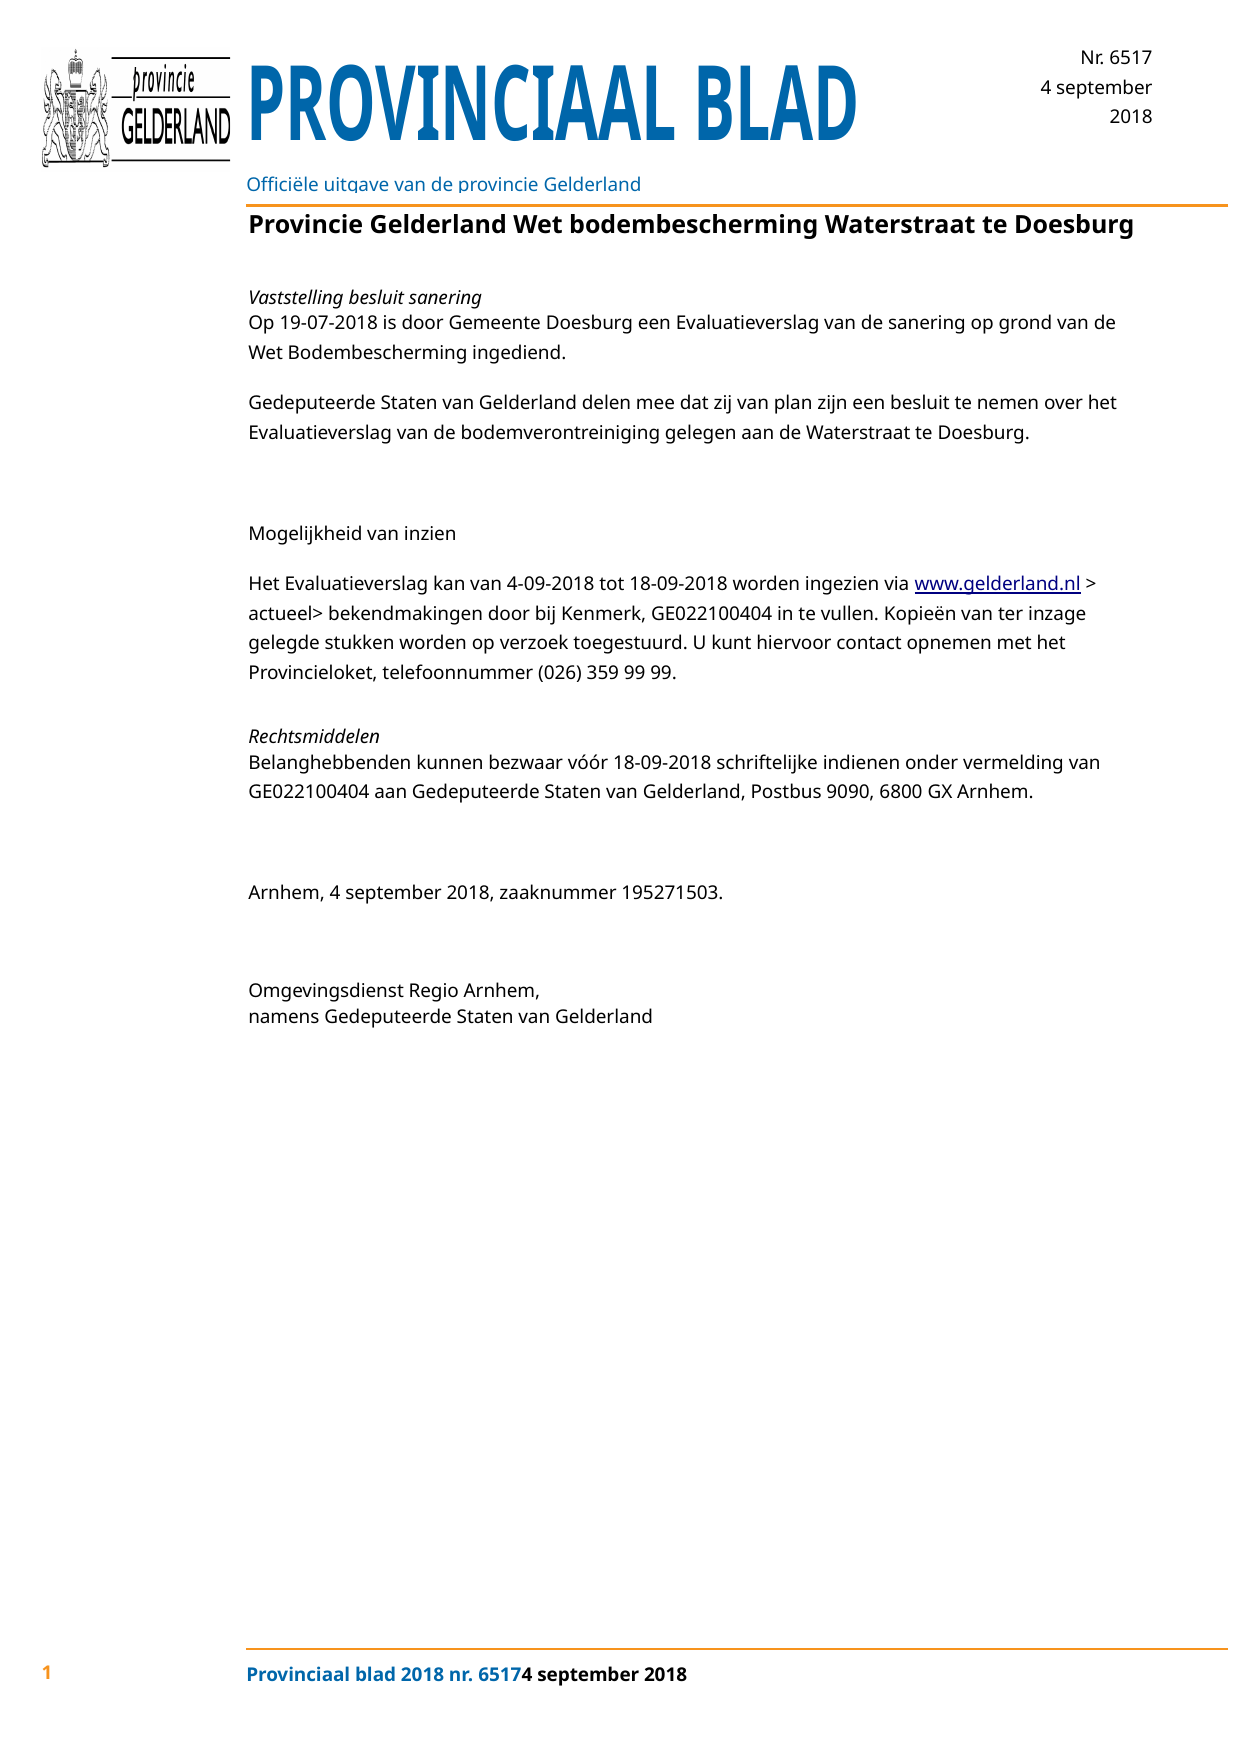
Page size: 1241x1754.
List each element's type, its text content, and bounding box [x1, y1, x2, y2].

picture [41, 47, 231, 172]
text Provincie Gelderland Wet bodembescherming Waterstraat te Doesburg [248, 207, 1152, 241]
text namens Gedeputeerde Staten van Gelderland [248, 1003, 1152, 1029]
text Mogelijkheid van inzien [248, 520, 1152, 546]
text Het Evaluatieverslag kan van 4-09-2018 tot 18-09-2018 worden ingezien via www.gelderland.nl > actueel> bekendmakingen door bij Kenmerk, GE022100404 in te vullen. Kopieën van ter inzage gelegde stukken worden op verzoek toegestuurd. U kunt hiervoor contact opnemen met het Provincieloket, telefoonnummer (026) 359 99 99. [248, 570, 1152, 685]
text Gedeputeerde Staten van Gelderland delen mee dat zij van plan zijn een besluit te nemen over het Evaluatieverslag van de bodemverontreiniging gelegen aan de Waterstraat te Doesburg. [248, 389, 1152, 445]
text Vaststelling besluit sanering [248, 284, 1152, 309]
text Op 19-07-2018 is door Gemeente Doesburg een Evaluatieverslag van de sanering op grond van de Wet Bodembescherming ingediend. [248, 309, 1152, 365]
text Omgevingsdienst Regio Arnhem, [248, 977, 1152, 1003]
text Rechtsmiddelen [248, 723, 1152, 749]
text Arnhem, 4 september 2018, zaaknummer 195271503. [248, 879, 1152, 905]
text Belanghebbenden kunnen bezwaar vóór 18-09-2018 schriftelijke indienen onder vermelding van GE022100404 aan Gedeputeerde Staten van Gelderland, Postbus 9090, 6800 GX Arnhem. [248, 749, 1152, 804]
